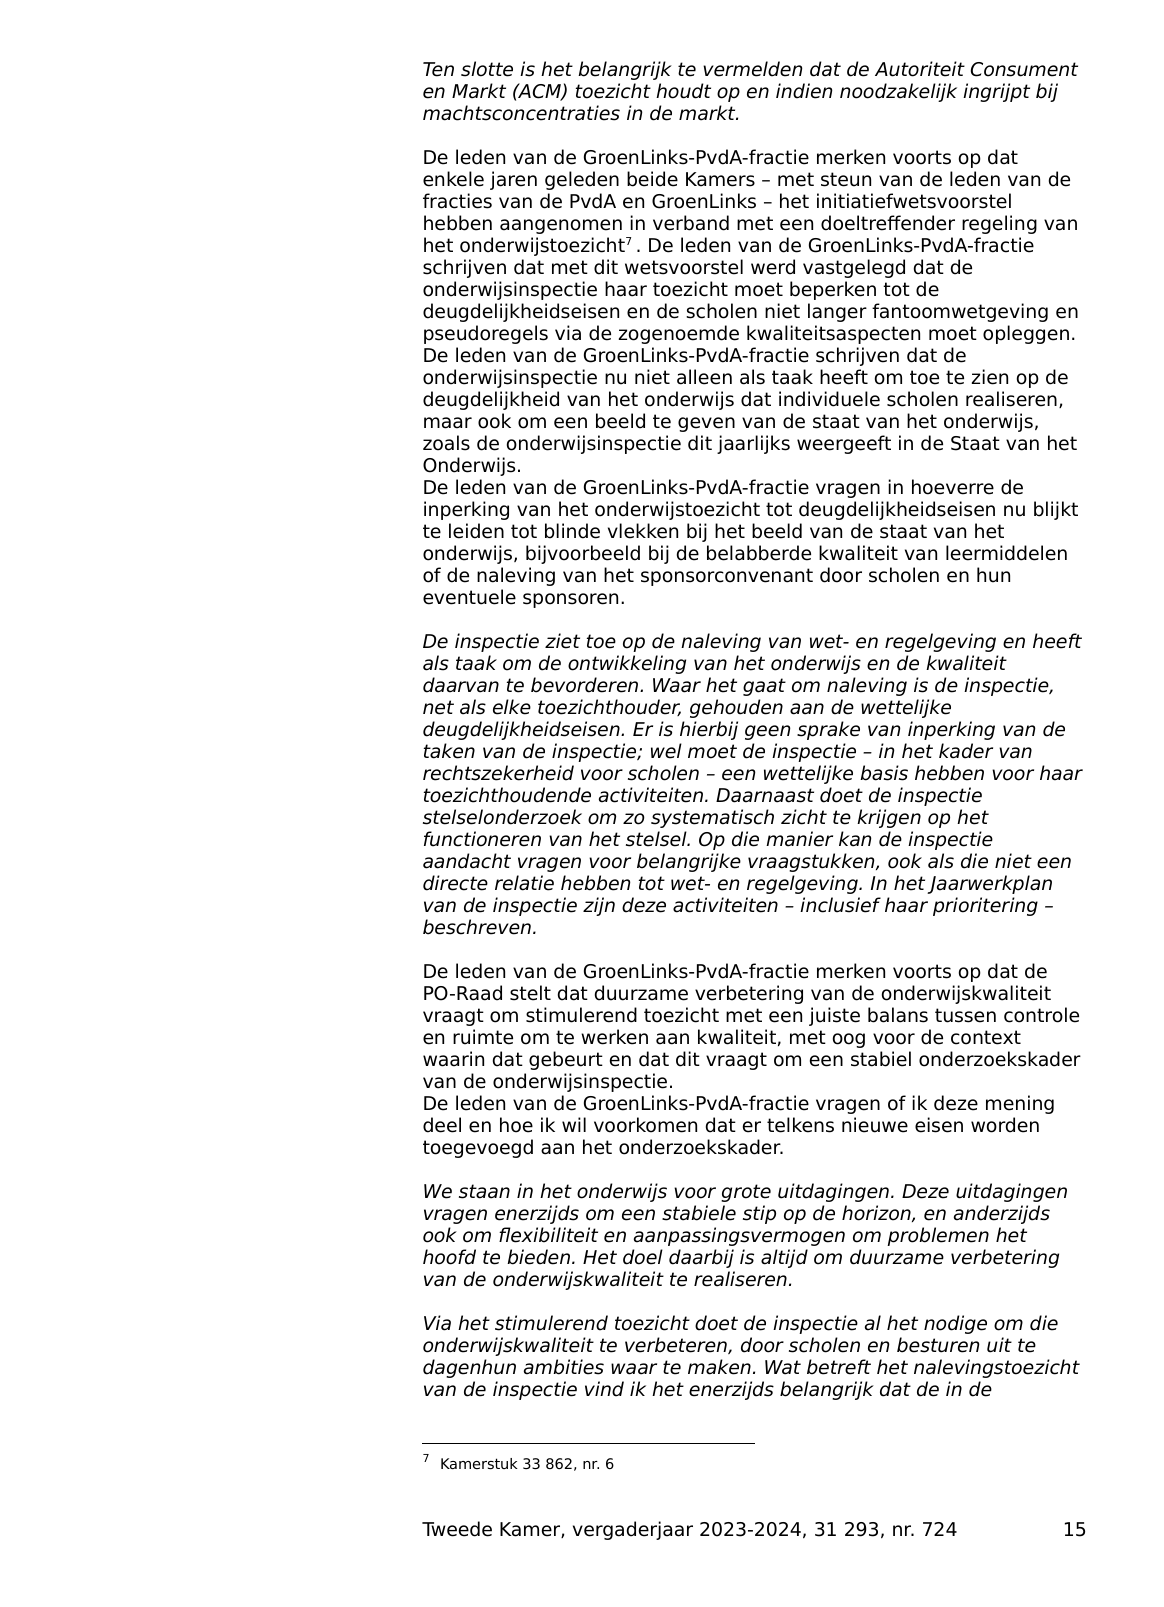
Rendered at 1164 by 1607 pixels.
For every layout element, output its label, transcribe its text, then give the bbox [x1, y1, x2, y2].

text De leden van de GroenLinks-PvdA-fractie vragen in hoeverre de inperking van het onderwijstoezicht tot deugdelijkheidseisen nu blijkt te leiden tot blinde vlekken bij het beeld van de staat van het onderwijs, bijvoorbeeld bij de belabberde kwaliteit van leermiddelen of de naleving van het sponsorconvenant door scholen en hun eventuele sponsoren. [422, 477, 1087, 609]
text Kamerstuk 33 862, nr. 6 [422, 1452, 1087, 1474]
text Via het stimulerend toezicht doet de inspectie al het nodige om die onderwijskwaliteit te verbeteren, door scholen en besturen uit te dagenhun ambities waar te maken. Wat betreft het nalevingstoezicht van de inspectie vind ik het enerzijds belangrijk dat de in de [422, 1313, 1087, 1401]
text De inspectie ziet toe op de naleving van wet- en regelgeving en heeft als taak om de ontwikkeling van het onderwijs en de kwaliteit daarvan te bevorderen. Waar het gaat om naleving is de inspectie, net als elke toezichthouder, gehouden aan de wettelijke deugdelijkheidseisen. Er is hierbij geen sprake van inperking van de taken van de inspectie; wel moet de inspectie – in het kader van rechtszekerheid voor scholen – een wettelijke basis hebben voor haar toezichthoudende activiteiten. Daarnaast doet de inspectie stelselonderzoek om zo systematisch zicht te krijgen op het functioneren van het stelsel. Op die manier kan de inspectie aandacht vragen voor belangrijke vraagstukken, ook als die niet een directe relatie hebben tot wet- en regelgeving. In het Jaarwerkplan van de inspectie zijn deze activiteiten – inclusief haar prioritering – beschreven. [422, 631, 1087, 939]
text De leden van de GroenLinks-PvdA-fractie merken voorts op dat enkele jaren geleden beide Kamers – met steun van de leden van de fracties van de PvdA en GroenLinks – het initiatiefwetsvoorstel hebben aangenomen in verband met een doeltreffender regeling van het onderwijstoezicht. De leden van de GroenLinks-PvdA-fractie schrijven dat met dit wetsvoorstel werd vastgelegd dat de onderwijsinspectie haar toezicht moet beperken tot de deugdelijkheidseisen en de scholen niet langer fantoomwetgeving en pseudoregels via de zogenoemde kwaliteitsaspecten moet opleggen. De leden van de GroenLinks-PvdA-fractie schrijven dat de onderwijsinspectie nu niet alleen als taak heeft om toe te zien op de deugdelijkheid van het onderwijs dat individuele scholen realiseren, maar ook om een beeld te geven van de staat van het onderwijs, zoals de onderwijsinspectie dit jaarlijks weergeeft in de Staat van het Onderwijs. [422, 147, 1087, 477]
text Ten slotte is het belangrijk te vermelden dat de Autoriteit Consument en Markt (ACM) toezicht houdt op en indien noodzakelijk ingrijpt bij machtsconcentraties in de markt. [422, 59, 1087, 125]
text De leden van de GroenLinks-PvdA-fractie merken voorts op dat de PO-Raad stelt dat duurzame verbetering van de onderwijskwaliteit vraagt om stimulerend toezicht met een juiste balans tussen controle en ruimte om te werken aan kwaliteit, met oog voor de context waarin dat gebeurt en dat dit vraagt om een stabiel onderzoekskader van de onderwijsinspectie. [422, 961, 1087, 1093]
text De leden van de GroenLinks-PvdA-fractie vragen of ik deze mening deel en hoe ik wil voorkomen dat er telkens nieuwe eisen worden toegevoegd aan het onderzoekskader. [422, 1093, 1087, 1159]
text We staan in het onderwijs voor grote uitdagingen. Deze uitdagingen vragen enerzijds om een stabiele stip op de horizon, en anderzijds ook om flexibiliteit en aanpassingsvermogen om problemen het hoofd te bieden. Het doel daarbij is altijd om duurzame verbetering van de onderwijskwaliteit te realiseren. [422, 1181, 1087, 1291]
